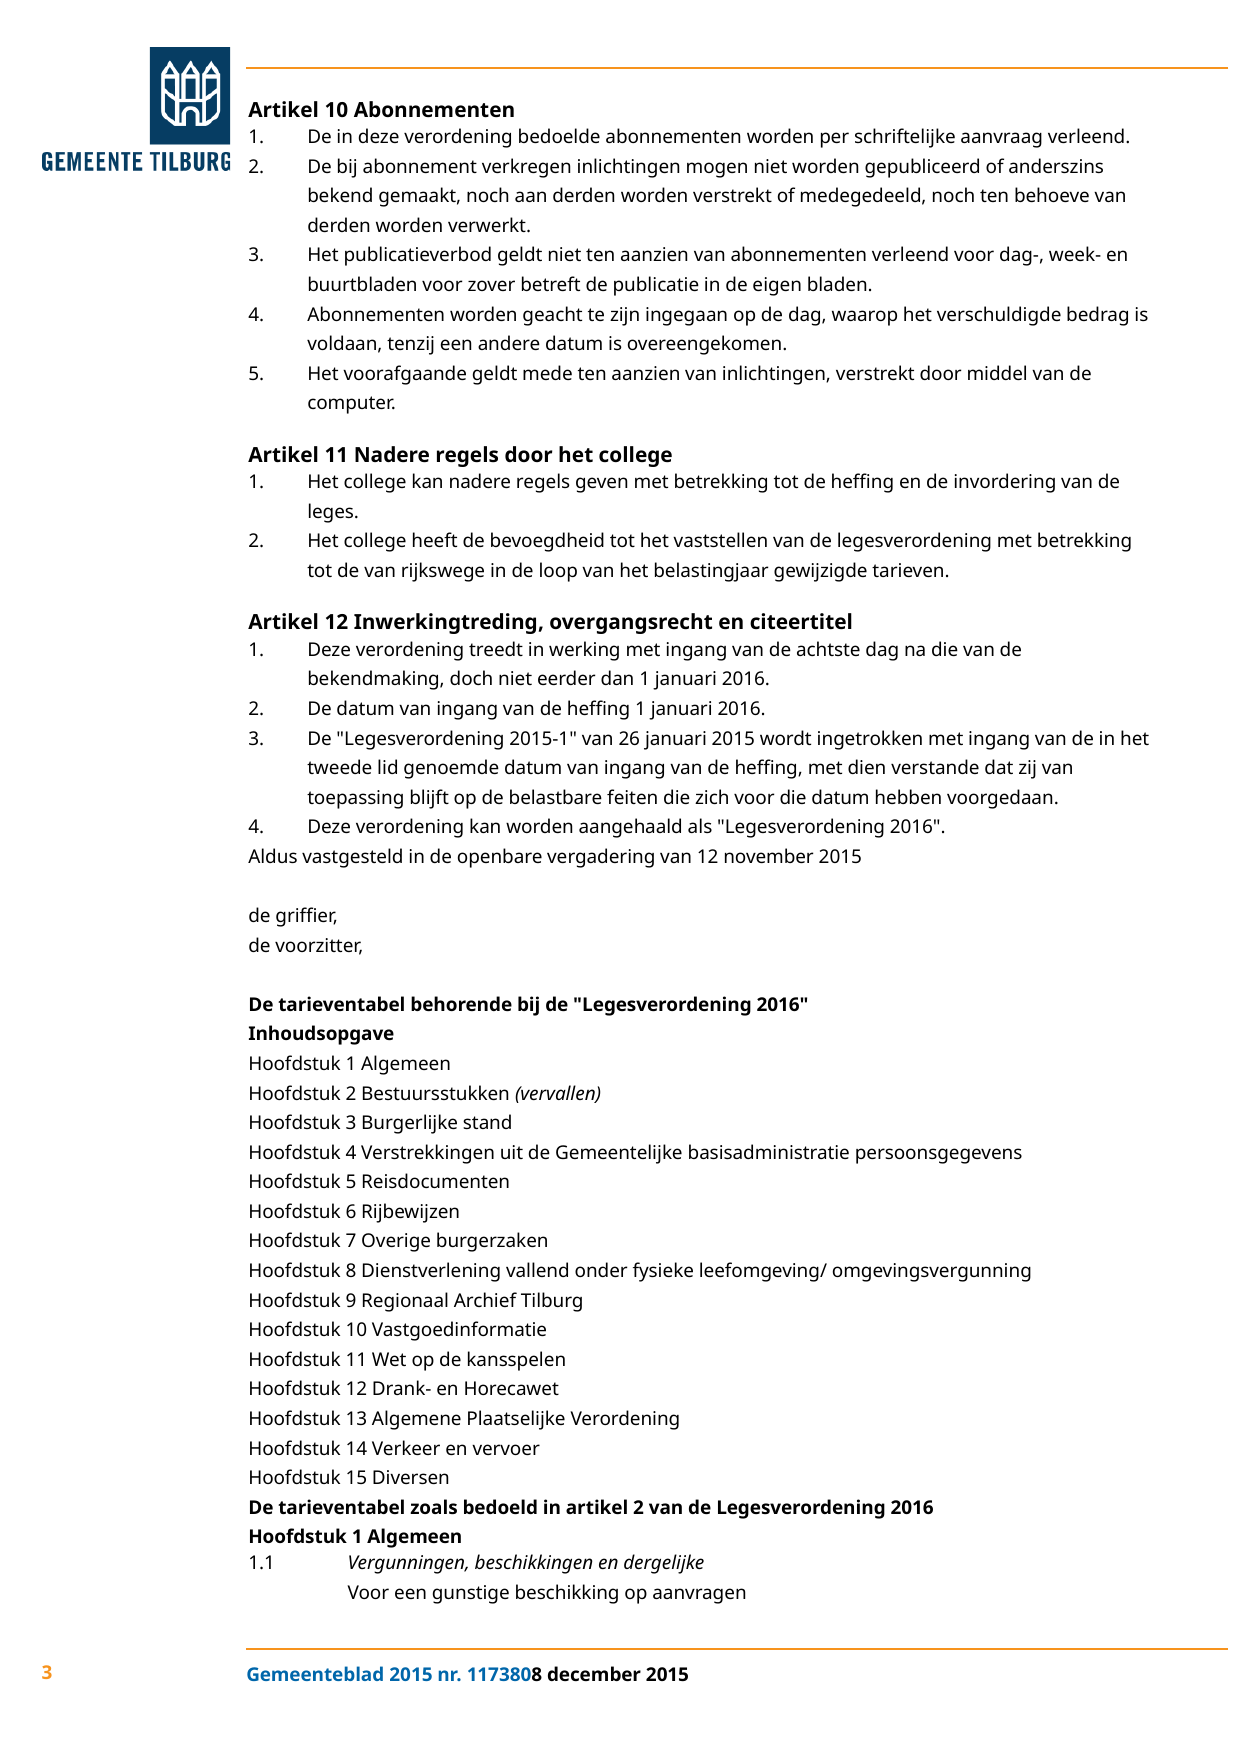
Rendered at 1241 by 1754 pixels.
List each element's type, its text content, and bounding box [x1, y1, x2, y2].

list Het college heeft de bevoegdheid tot het vaststellen van de legesverordening met betrekking tot de van rijkswege in de loop van het belastingjaar gewijzigde tarieven. [248, 527, 1152, 583]
text Artikel 12 Inwerkingtreding, overgangsrecht en citeertitel [248, 607, 1152, 636]
list Het voorafgaande geldt mede ten aanzien van inlichtingen, verstrekt door middel van de computer. [248, 360, 1152, 415]
text Aldus vastgesteld in de openbare vergadering van 12 november 2015 [248, 843, 1152, 869]
table_cell 1.1 [248, 1549, 347, 1604]
list De bij abonnement verkregen inlichtingen mogen niet worden gepubliceerd of anderszins bekend gemaakt, noch aan derden worden verstrekt of medegedeeld, noch ten behoeve van derden worden verwerkt. [248, 153, 1152, 238]
picture [41, 47, 231, 172]
list Het publicatieverbod geldt niet ten aanzien van abonnementen verleend voor dag-, week- en buurtbladen voor zover betreft de publicatie in de eigen bladen. [248, 242, 1152, 297]
text Hoofdstuk 2 Bestuursstukken (vervallen) [248, 1080, 1152, 1105]
text Hoofdstuk 15 Diversen [248, 1464, 1152, 1490]
text Hoofdstuk 11 Wet op de kansspelen [248, 1346, 1152, 1372]
text Hoofdstuk 4 Verstrekkingen uit de Gemeentelijke basisadministratie persoonsgegevens [248, 1139, 1152, 1164]
table_cell [953, 1549, 1052, 1604]
text Hoofdstuk 10 Vastgoedinformatie [248, 1316, 1152, 1342]
text De tarieventabel behorende bij de "Legesverordening 2016" [248, 991, 1152, 1017]
list De "Legesverordening 2015-1" van 26 januari 2015 wordt ingetrokken met ingang van de in het tweede lid genoemde datum van ingang van de heffing, met dien verstande dat zij van toepassing blijft op de belastbare feiten die zich voor die datum hebben voorgedaan. [248, 725, 1152, 809]
list De datum van ingang van de heffing 1 januari 2016. [248, 695, 1152, 721]
text de griffier, [248, 902, 1152, 928]
text Hoofdstuk 14 Verkeer en vervoer [248, 1435, 1152, 1460]
text Hoofdstuk 13 Algemene Plaatselijke Verordening [248, 1405, 1152, 1431]
text Hoofdstuk 12 Drank- en Horecawet [248, 1376, 1152, 1401]
text Inhoudsopgave [248, 1021, 1152, 1046]
text Hoofdstuk 9 Regionaal Archief Tilburg [248, 1287, 1152, 1312]
text Hoofdstuk 1 Algemeen [248, 1050, 1152, 1076]
list Het college kan nadere regels geven met betrekking tot de heffing en de invordering van de leges. [248, 468, 1152, 524]
table_cell [754, 1549, 953, 1604]
text Hoofdstuk 3 Burgerlijke stand [248, 1109, 1152, 1135]
list Abonnementen worden geacht te zijn ingegaan op de dag, waarop het verschuldigde bedrag is voldaan, tenzij een andere datum is overeengekomen. [248, 301, 1152, 356]
text Hoofdstuk 5 Reisdocumenten [248, 1168, 1152, 1194]
text Hoofdstuk 6 Rijbewijzen [248, 1198, 1152, 1224]
table_cell Vergunningen, beschikkingen en dergelijke Voor een gunstige beschikking op aanvragen [348, 1549, 754, 1604]
list Deze verordening kan worden aangehaald als "Legesverordening 2016". [248, 813, 1152, 839]
text Hoofdstuk 7 Overige burgerzaken [248, 1228, 1152, 1253]
table_header Hoofdstuk 1 Algemeen [248, 1524, 1052, 1549]
text Hoofdstuk 8 Dienstverlening vallend onder fysieke leefomgeving/ omgevingsvergunning [248, 1257, 1152, 1283]
list De in deze verordening bedoelde abonnementen worden per schriftelijke aanvraag verleend. [248, 123, 1152, 149]
text Artikel 11 Nadere regels door het college [248, 440, 1152, 468]
list Deze verordening treedt in werking met ingang van de achtste dag na die van de bekendmaking, doch niet eerder dan 1 januari 2016. [248, 636, 1152, 691]
text Artikel 10 Abonnementen [248, 95, 1152, 123]
text De tarieventabel zoals bedoeld in artikel 2 van de Legesverordening 2016 [248, 1494, 1152, 1519]
text de voorzitter, [248, 932, 1152, 957]
